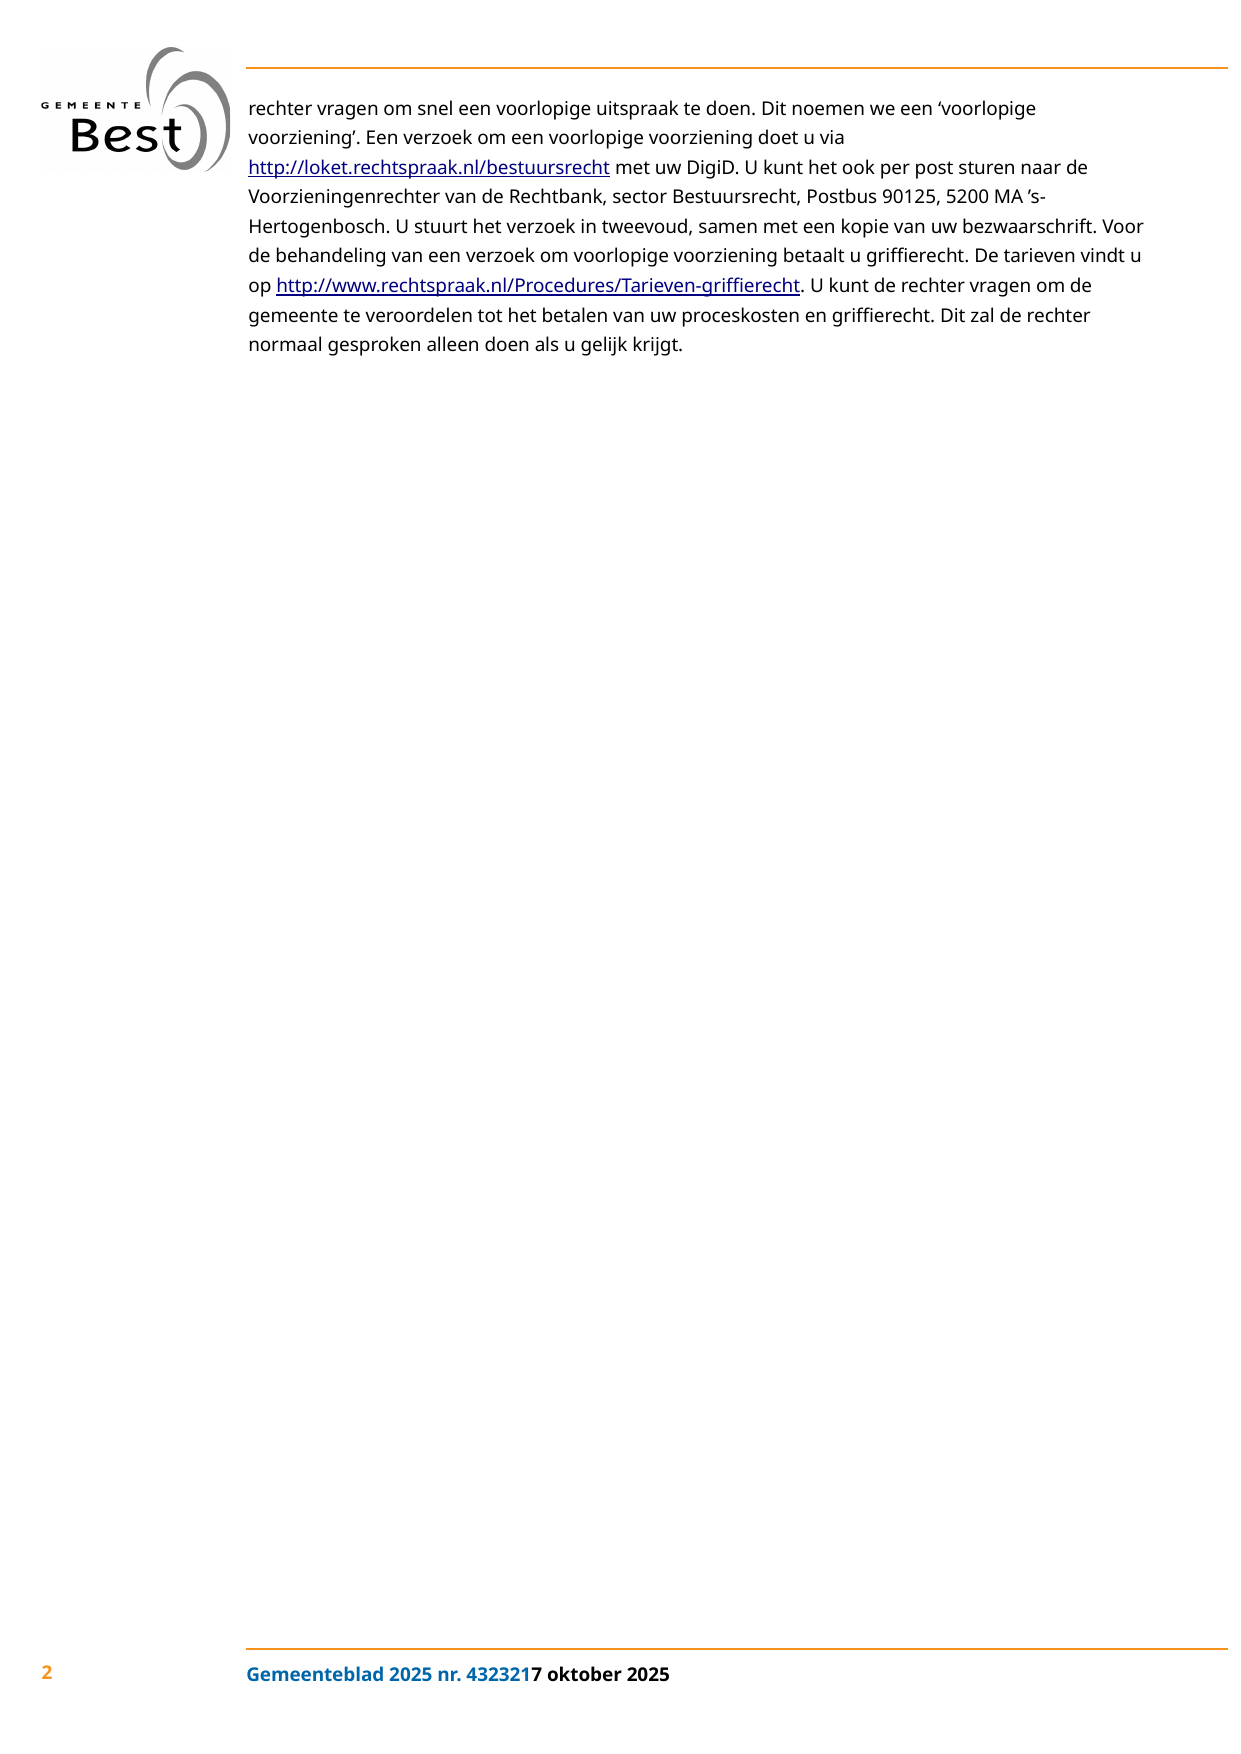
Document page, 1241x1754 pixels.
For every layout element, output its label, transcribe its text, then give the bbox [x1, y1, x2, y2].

text rechter vragen om snel een voorlopige uitspraak te doen. Dit noemen we een ‘voorlopige voorziening’. Een verzoek om een voorlopige voorziening doet u via http://loket.rechtspraak.nl/bestuursrecht met uw DigiD. U kunt het ook per post sturen naar de Voorzieningenrechter van de Rechtbank, sector Bestuursrecht, Postbus 90125, 5200 MA ’s-Hertogenbosch. U stuurt het verzoek in tweevoud, samen met een kopie van uw bezwaarschrift. Voor de behandeling van een verzoek om voorlopige voorziening betaalt u griffierecht. De tarieven vindt u op http://www.rechtspraak.nl/Procedures/Tarieven-griffierecht. U kunt de rechter vragen om de gemeente te veroordelen tot het betalen van uw proceskosten en griffierecht. Dit zal de rechter normaal gesproken alleen doen als u gelijk krijgt. [248, 95, 1152, 357]
picture [41, 47, 231, 172]
